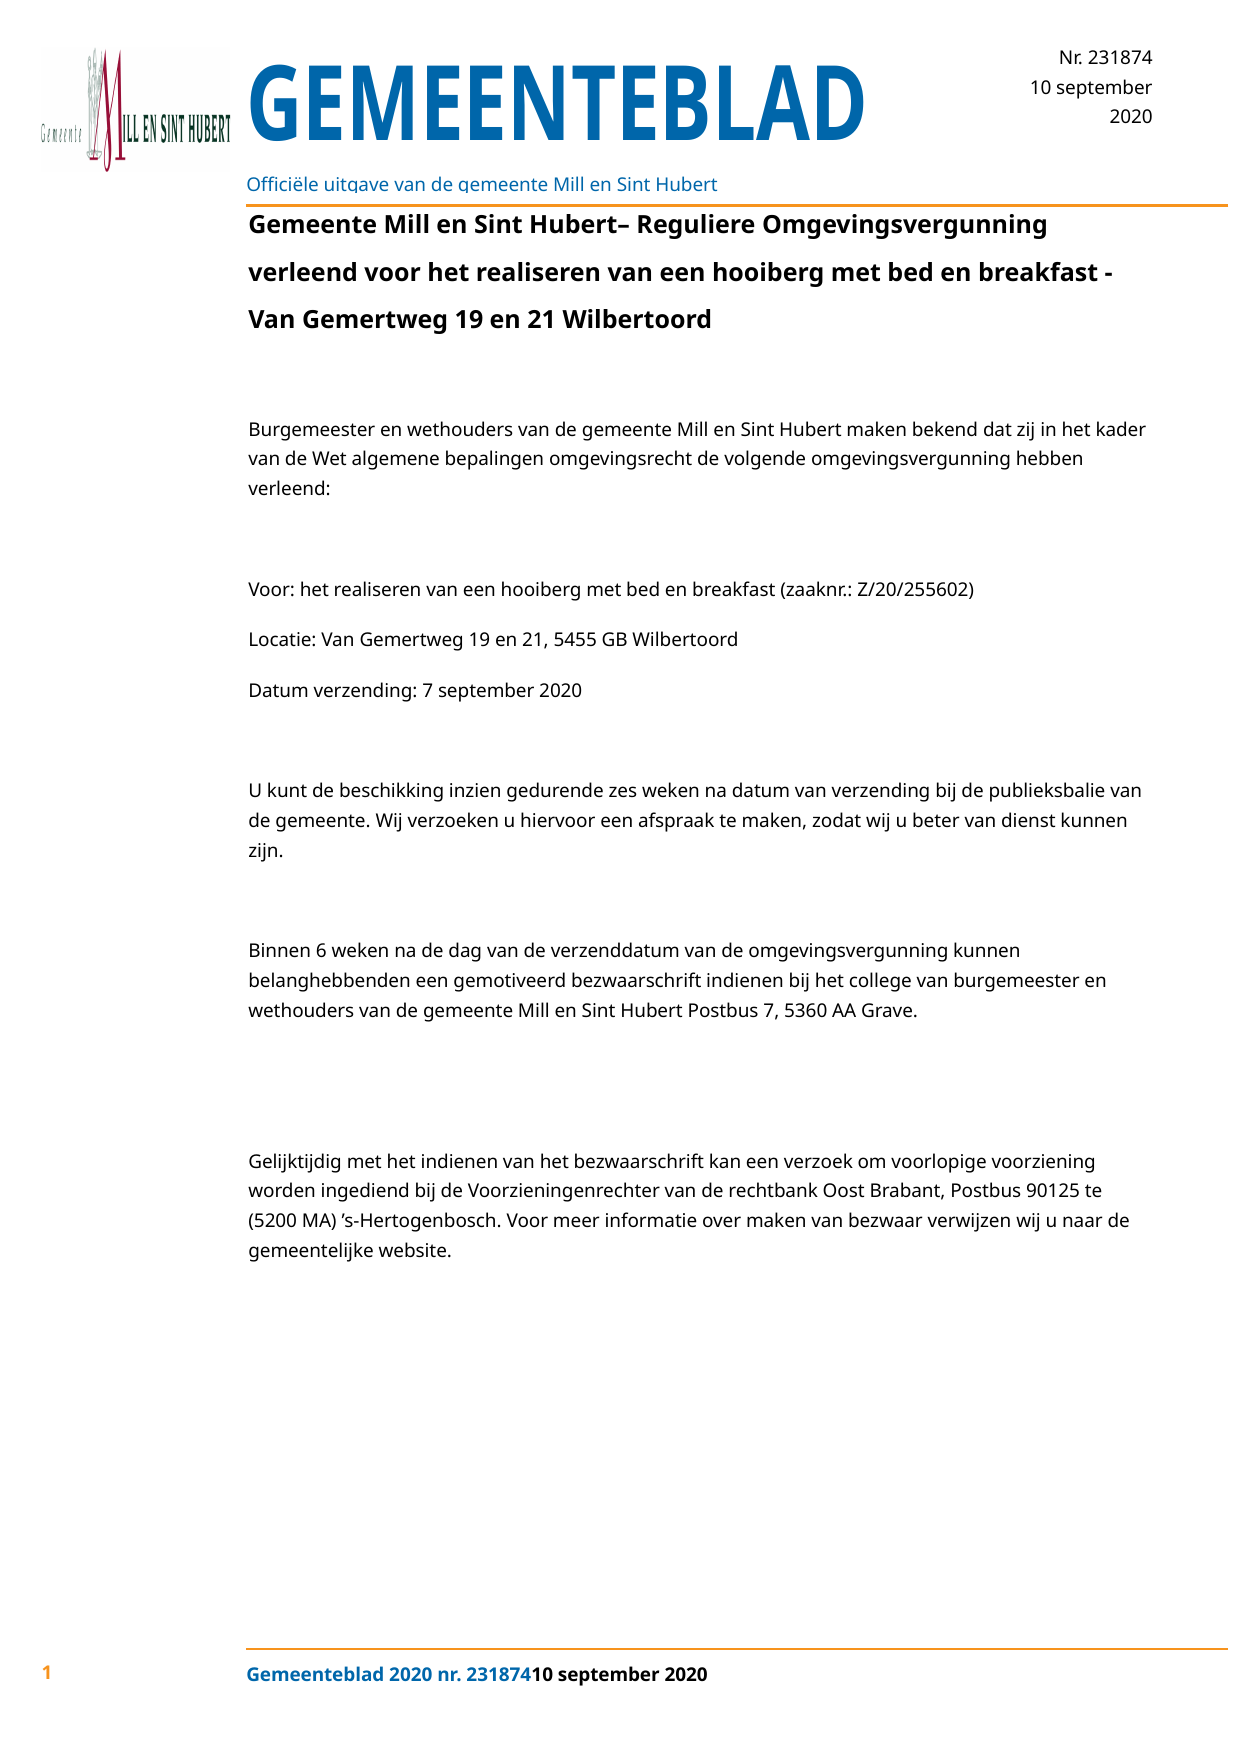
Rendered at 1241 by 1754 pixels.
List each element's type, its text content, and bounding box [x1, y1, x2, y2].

text U kunt de beschikking inzien gedurende zes weken na datum van verzending bij de publieksbalie van de gemeente. Wij verzoeken u hiervoor een afspraak te maken, zodat wij u beter van dienst kunnen zijn. [248, 778, 1152, 862]
picture [41, 47, 231, 172]
text Locatie: Van Gemertweg 19 en 21, 5455 GB Wilbertoord [248, 626, 1152, 652]
text Gemeente Mill en Sint Hubert– Reguliere Omgevingsvergunning verleend voor het realiseren van een hooiberg met bed en breakfast - Van Gemertweg 19 en 21 Wilbertoord [248, 207, 1152, 336]
text Datum verzending: 7 september 2020 [248, 677, 1152, 702]
text Binnen 6 weken na de dag van de verzenddatum van de omgevingsvergunning kunnen belanghebbenden een gemotiveerd bezwaarschrift indienen bij het college van burgemeester en wethouders van de gemeente Mill en Sint Hubert Postbus 7, 5360 AA Grave. [248, 938, 1152, 1022]
text Voor: het realiseren van een hooiberg met bed en breakfast (zaaknr.: Z/20/255602) [248, 576, 1152, 602]
text Gelijktijdig met het indienen van het bezwaarschrift kan een verzoek om voorlopige voorziening worden ingediend bij de Voorzieningenrechter van de rechtbank Oost Brabant, Postbus 90125 te (5200 MA) ’s-Hertogenbosch. Voor meer informatie over maken van bezwaar verwijzen wij u naar de gemeentelijke website. [248, 1148, 1152, 1262]
text Burgemeester en wethouders van de gemeente Mill en Sint Hubert maken bekend dat zij in het kader van de Wet algemene bepalingen omgevingsrecht de volgende omgevingsvergunning hebben verleend: [248, 416, 1152, 501]
